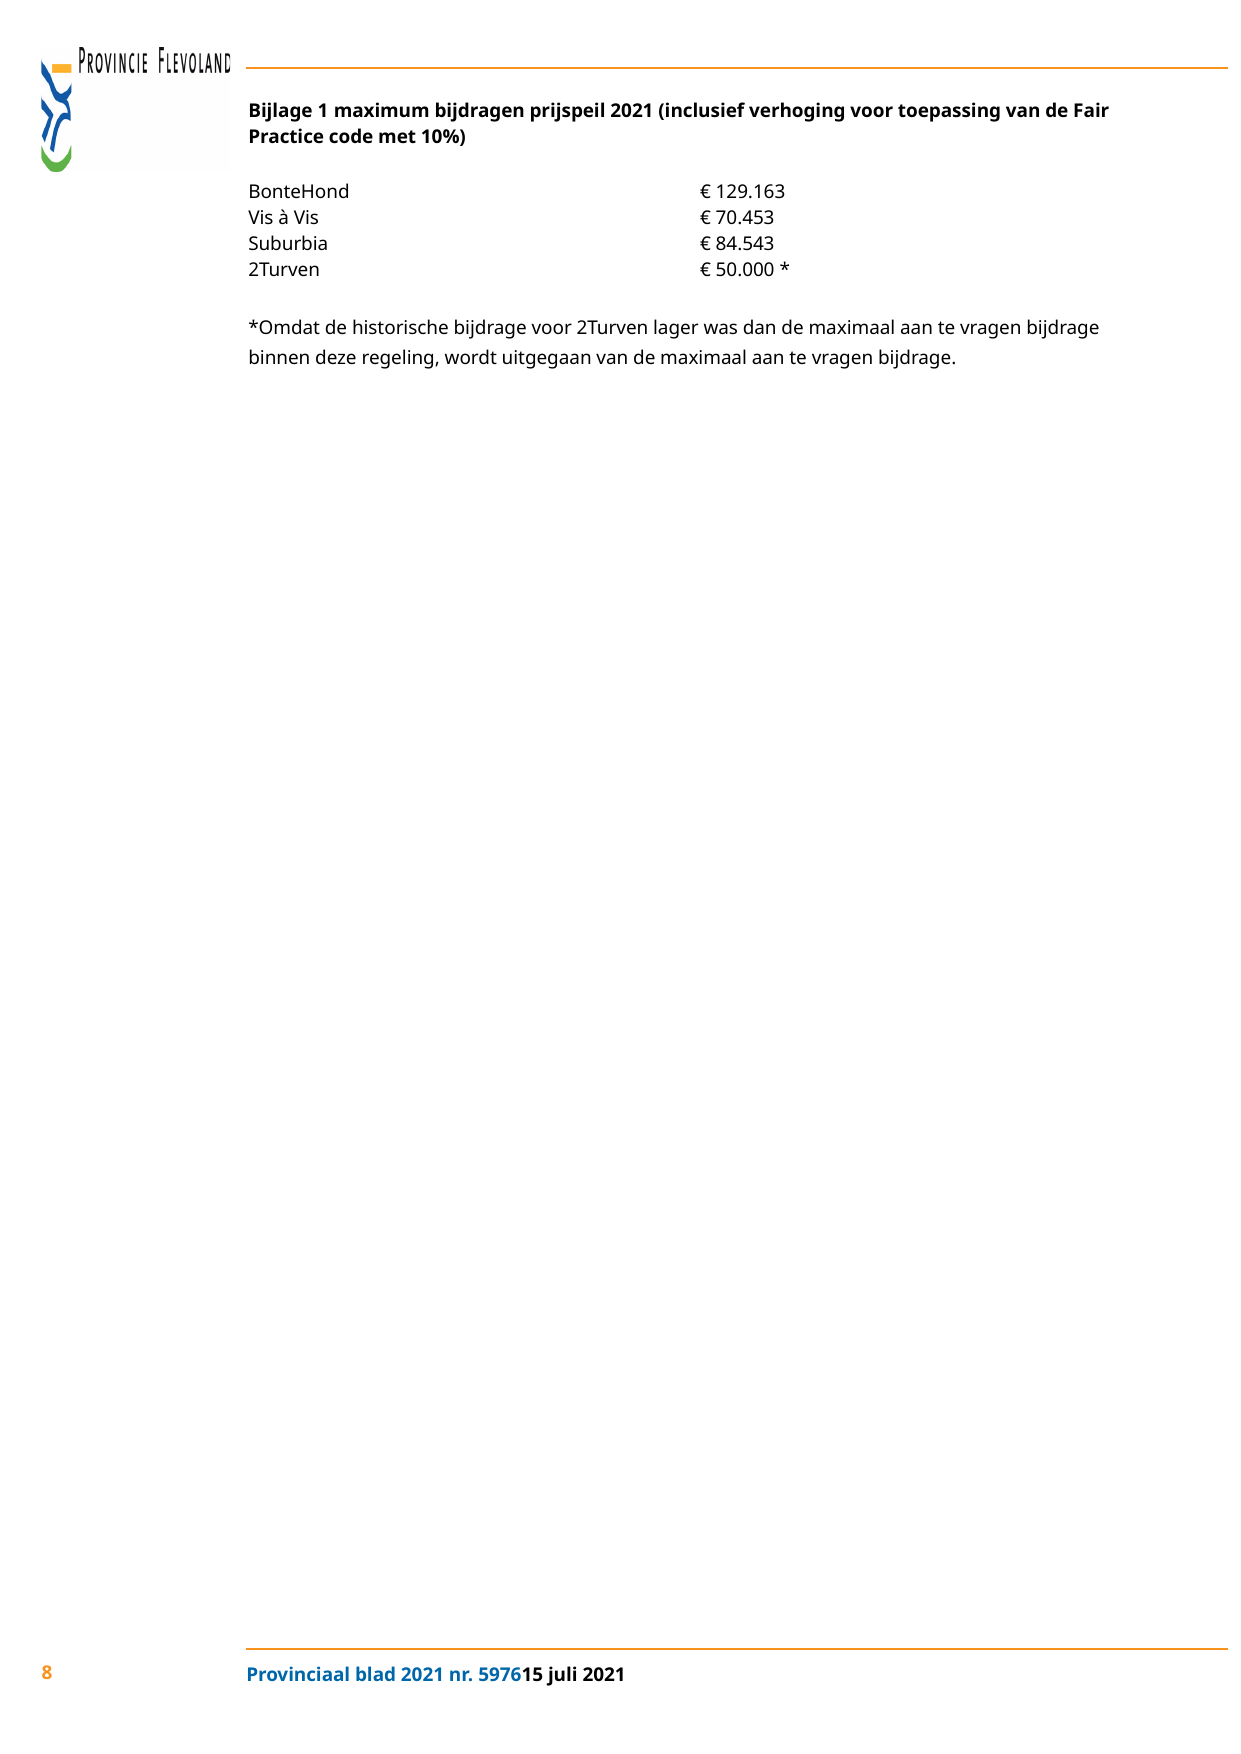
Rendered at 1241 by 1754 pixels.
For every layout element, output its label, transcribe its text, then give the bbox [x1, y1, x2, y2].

table_cell 2Turven [248, 256, 700, 282]
picture [41, 47, 231, 172]
text Bijlage 1 maximum bijdragen prijspeil 2021 (inclusief verhoging voor toepassing van de Fair Practice code met 10%) [248, 95, 1152, 149]
table_cell € 50.000 * [700, 256, 1152, 282]
table_cell Suburbia [248, 230, 700, 256]
table_header BonteHond [248, 179, 700, 204]
text *Omdat de historische bijdrage voor 2Turven lager was dan de maximaal aan te vragen bijdrage binnen deze regeling, wordt uitgegaan van de maximaal aan te vragen bijdrage. [248, 314, 1152, 370]
table_header € 129.163 [700, 179, 1152, 204]
table_cell Vis à Vis [248, 205, 700, 230]
table_cell € 84.543 [700, 230, 1152, 256]
table_cell € 70.453 [700, 205, 1152, 230]
